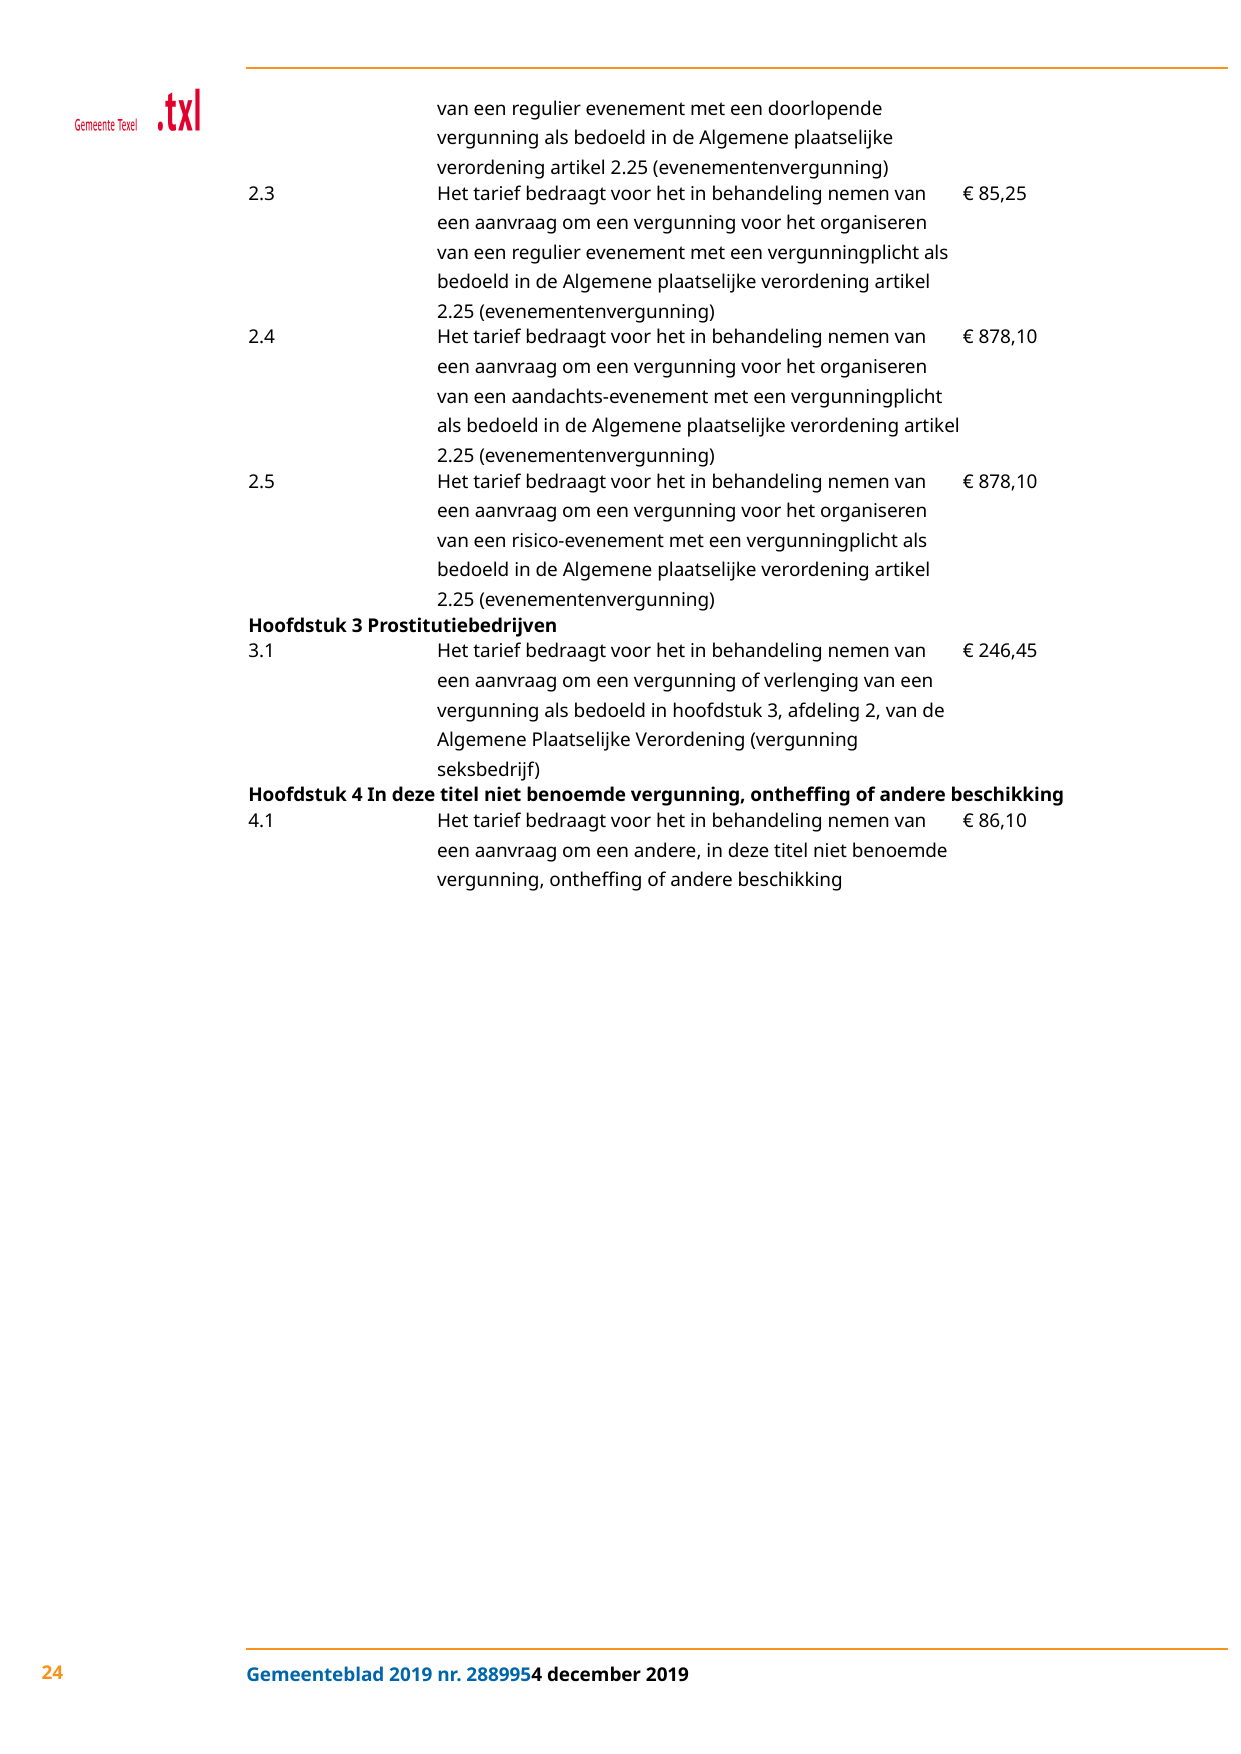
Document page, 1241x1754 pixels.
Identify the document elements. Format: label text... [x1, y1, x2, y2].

table_cell 4.1 [248, 808, 437, 892]
table_cell Het tarief bedraagt voor het in behandeling nemen van een aanvraag om een andere, in deze titel niet benoemde vergunning, ontheffing of andere beschikking [437, 808, 963, 892]
table_cell 3.1 [248, 638, 437, 782]
table_cell [248, 95, 437, 180]
table_cell € 85,25 [963, 180, 1152, 324]
table_cell [963, 95, 1152, 180]
table_cell Het tarief bedraagt voor het in behandeling nemen van een aanvraag om een vergunning voor het organiseren van een regulier evenement met een vergunningplicht als bedoeld in de Algemene plaatselijke verordening artikel 2.25 (evenementenvergunning) [437, 180, 963, 324]
table_cell € 878,10 [963, 468, 1152, 612]
picture [41, 47, 231, 172]
table_cell 2.3 [248, 180, 437, 324]
table_cell Het tarief bedraagt voor het in behandeling nemen van een aanvraag om een vergunning of verlenging van een vergunning als bedoeld in hoofdstuk 3, afdeling 2, van de Algemene Plaatselijke Verordening (vergunning seksbedrijf) [437, 638, 963, 782]
table_cell Hoofdstuk 3 Prostitutiebedrijven [248, 612, 1152, 638]
table_cell Hoofdstuk 4 In deze titel niet benoemde vergunning, ontheffing of andere beschikking [248, 782, 1152, 807]
table_cell 2.5 [248, 468, 437, 612]
table_cell € 246,45 [963, 638, 1152, 782]
table_cell € 878,10 [963, 324, 1152, 468]
table_cell € 86,10 [963, 808, 1152, 892]
table_cell 2.4 [248, 324, 437, 468]
table_cell Het tarief bedraagt voor het in behandeling nemen van een aanvraag om een vergunning voor het organiseren van een risico-evenement met een vergunningplicht als bedoeld in de Algemene plaatselijke verordening artikel 2.25 (evenementenvergunning) [437, 468, 963, 612]
table_cell Het tarief bedraagt voor het in behandeling nemen van een aanvraag om een vergunning voor het organiseren van een aandachts-evenement met een vergunningplicht als bedoeld in de Algemene plaatselijke verordening artikel 2.25 (evenementenvergunning) [437, 324, 963, 468]
table_cell van een regulier evenement met een doorlopende vergunning als bedoeld in de Algemene plaatselijke verordening artikel 2.25 (evenementenvergunning) [437, 95, 963, 180]
